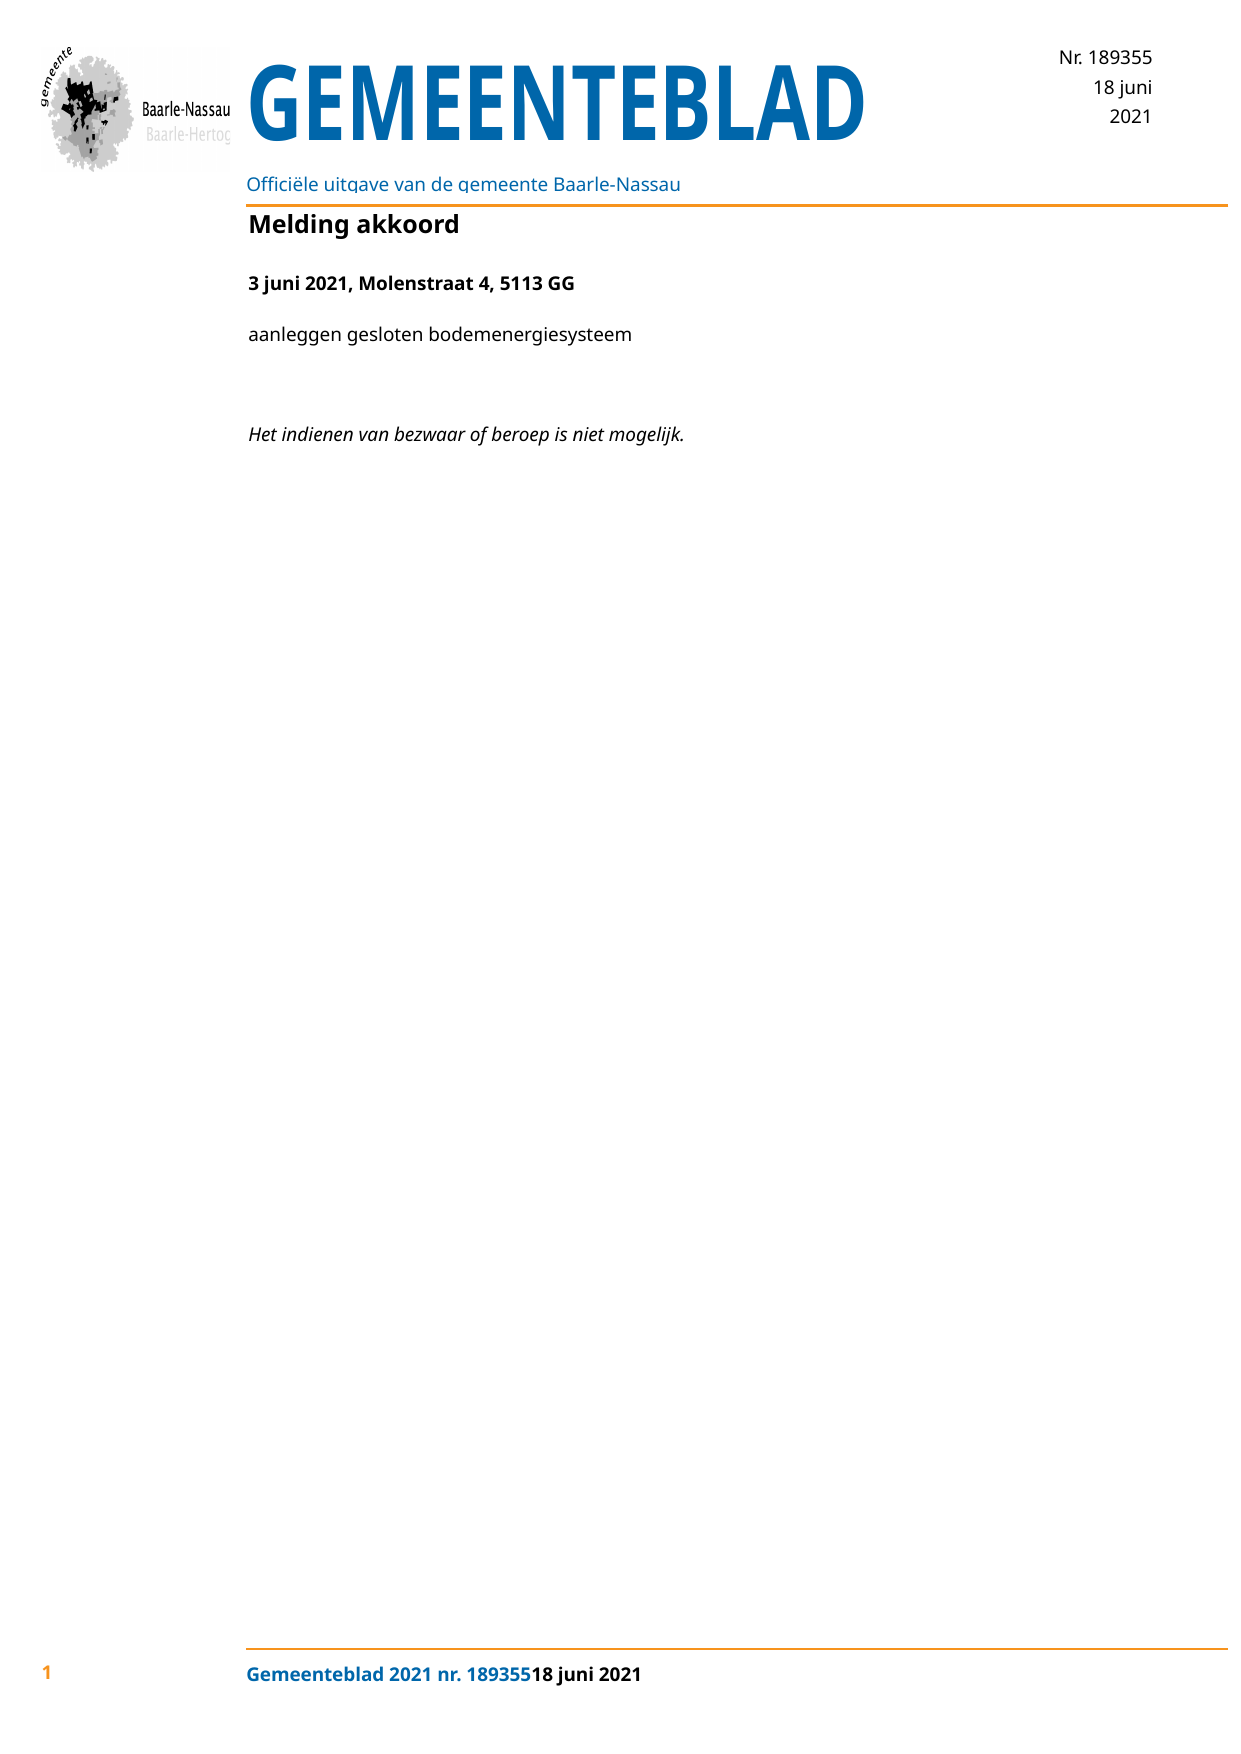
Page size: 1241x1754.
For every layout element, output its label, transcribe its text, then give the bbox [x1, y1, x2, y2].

text Het indienen van bezwaar of beroep is niet mogelijk. [248, 422, 1152, 447]
text aanleggen gesloten bodemenergiesysteem [248, 321, 1152, 346]
text Melding akkoord [248, 207, 1152, 241]
picture [41, 47, 231, 172]
text 3 juni 2021, Molenstraat 4, 5113 GG [248, 270, 1152, 296]
